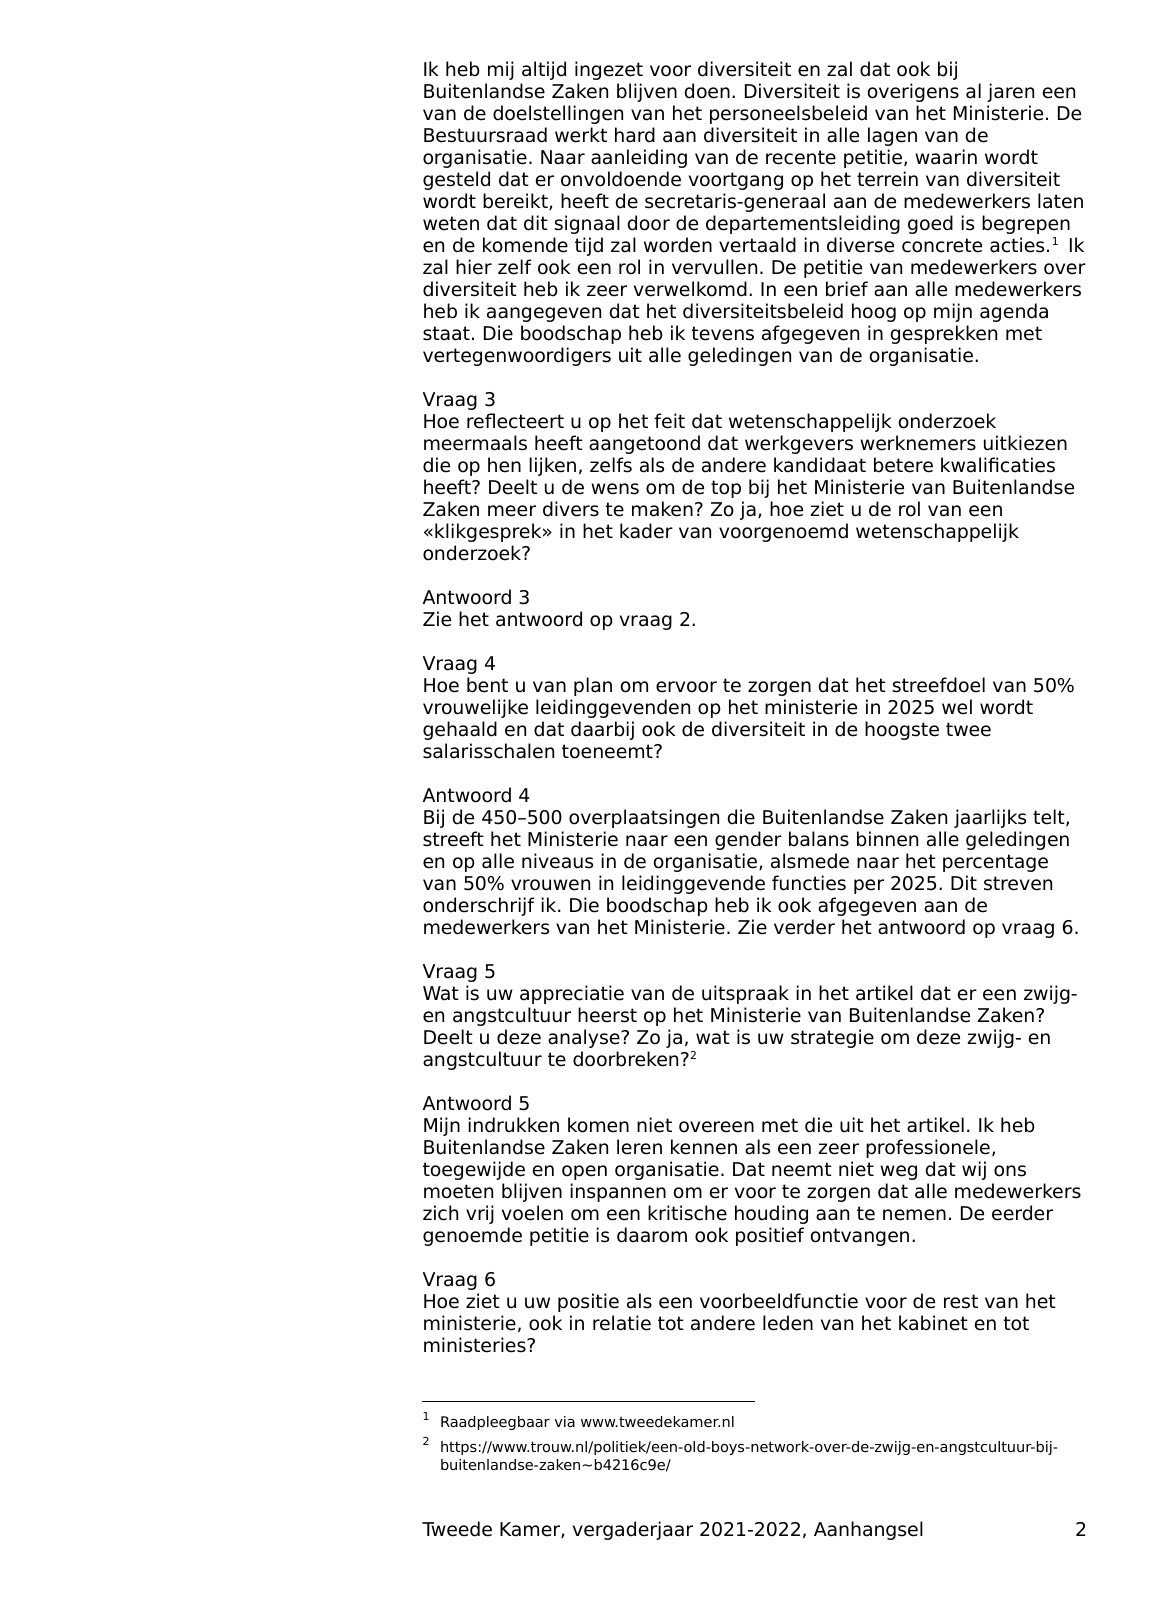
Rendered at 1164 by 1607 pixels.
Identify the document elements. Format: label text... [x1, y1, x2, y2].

text Antwoord 3 [422, 587, 1087, 609]
text Zie het antwoord op vraag 2. [422, 609, 1087, 631]
text Vraag 5 [422, 961, 1087, 983]
text Vraag 6 [422, 1269, 1087, 1291]
text Antwoord 4 [422, 785, 1087, 807]
text Ik heb mij altijd ingezet voor diversiteit en zal dat ook bij Buitenlandse Zaken blijven doen. Diversiteit is overigens al jaren een van de doelstellingen van het personeelsbeleid van het Ministerie. De Bestuursraad werkt hard aan diversiteit in alle lagen van de organisatie. Naar aanleiding van de recente petitie, waarin wordt gesteld dat er onvoldoende voortgang op het terrein van diversiteit wordt bereikt, heeft de secretaris-generaal aan de medewerkers laten weten dat dit signaal door de departementsleiding goed is begrepen en de komende tijd zal worden vertaald in diverse concrete acties. Ik zal hier zelf ook een rol in vervullen. De petitie van medewerkers over diversiteit heb ik zeer verwelkomd. In een brief aan alle medewerkers heb ik aangegeven dat het diversiteitsbeleid hoog op mijn agenda staat. Die boodschap heb ik tevens afgegeven in gesprekken met vertegenwoordigers uit alle geledingen van de organisatie. [422, 59, 1087, 367]
text Wat is uw appreciatie van de uitspraak in het artikel dat er een zwijg- en angstcultuur heerst op het Ministerie van Buitenlandse Zaken? Deelt u deze analyse? Zo ja, wat is uw strategie om deze zwijg- en angstcultuur te doorbreken? [422, 983, 1087, 1071]
text Bij de 450–500 overplaatsingen die Buitenlandse Zaken jaarlijks telt, streeft het Ministerie naar een gender balans binnen alle geledingen en op alle niveaus in de organisatie, alsmede naar het percentage van 50% vrouwen in leidinggevende functies per 2025. Dit streven onderschrijf ik. Die boodschap heb ik ook afgegeven aan de medewerkers van het Ministerie. Zie verder het antwoord op vraag 6. [422, 807, 1087, 939]
text Raadpleegbaar via www.tweedekamer.nl [422, 1410, 1087, 1432]
text Mijn indrukken komen niet overeen met die uit het artikel. Ik heb Buitenlandse Zaken leren kennen als een zeer professionele, toegewijde en open organisatie. Dat neemt niet weg dat wij ons moeten blijven inspannen om er voor te zorgen dat alle medewerkers zich vrij voelen om een kritische houding aan te nemen. De eerder genoemde petitie is daarom ook positief ontvangen. [422, 1115, 1087, 1247]
text https://www.trouw.nl/politiek/een-old-boys-network-over-de-zwijg-en-angstcultuur-bij-buitenlandse-zaken~b4216c9e/ [422, 1435, 1087, 1474]
text Hoe ziet u uw positie als een voorbeeldfunctie voor de rest van het ministerie, ook in relatie tot andere leden van het kabinet en tot ministeries? [422, 1291, 1087, 1357]
text Hoe bent u van plan om ervoor te zorgen dat het streefdoel van 50% vrouwelijke leidinggevenden op het ministerie in 2025 wel wordt gehaald en dat daarbij ook de diversiteit in de hoogste twee salarisschalen toeneemt? [422, 675, 1087, 763]
text Hoe reflecteert u op het feit dat wetenschappelijk onderzoek meermaals heeft aangetoond dat werkgevers werknemers uitkiezen die op hen lijken, zelfs als de andere kandidaat betere kwalificaties heeft? Deelt u de wens om de top bij het Ministerie van Buitenlandse Zaken meer divers te maken? Zo ja, hoe ziet u de rol van een «klikgesprek» in het kader van voorgenoemd wetenschappelijk onderzoek? [422, 411, 1087, 565]
text Antwoord 5 [422, 1093, 1087, 1115]
text Vraag 4 [422, 653, 1087, 675]
text Vraag 3 [422, 389, 1087, 411]
